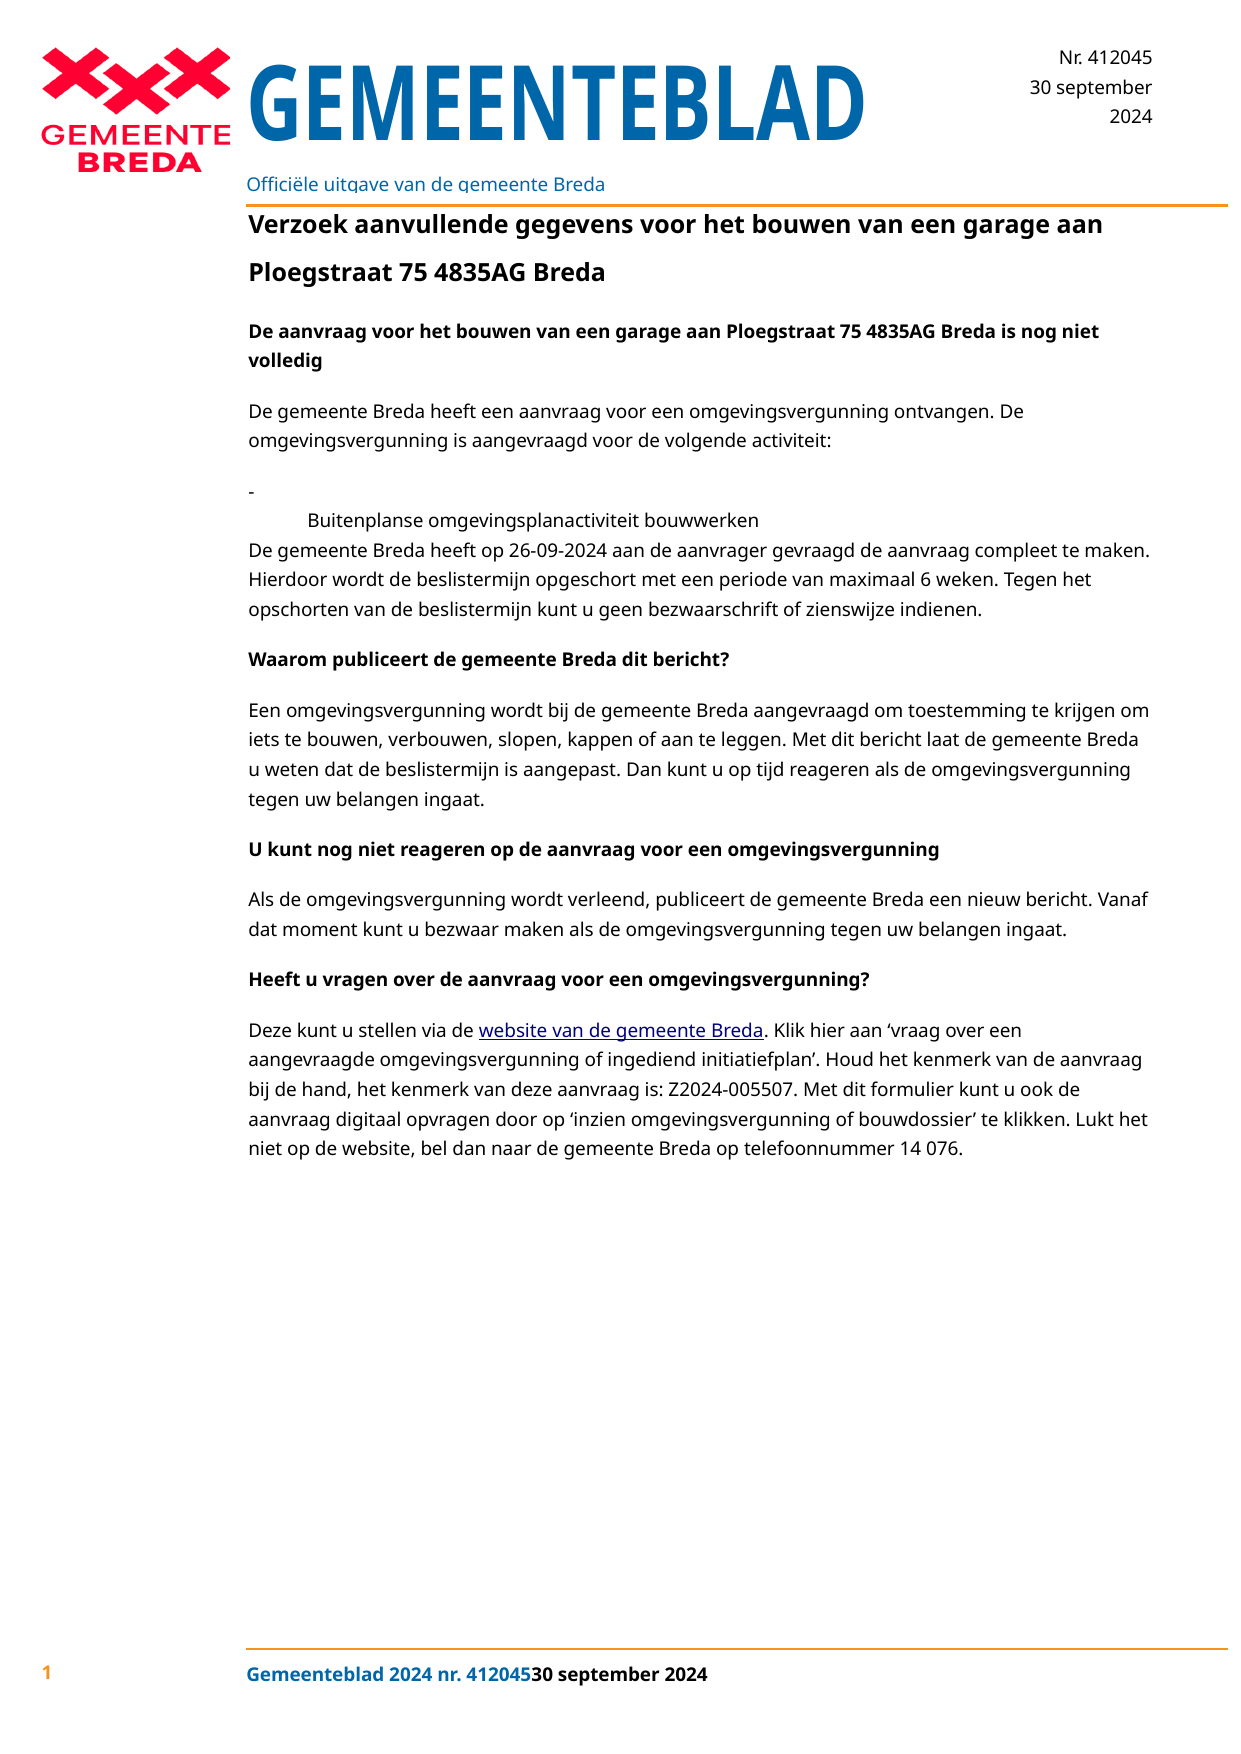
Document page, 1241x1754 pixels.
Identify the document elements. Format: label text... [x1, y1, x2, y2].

list Buitenplanse omgevingsplanactiviteit bouwwerken [248, 507, 1152, 533]
text Deze kunt u stellen via de website van de gemeente Breda. Klik hier aan ‘vraag over een aangevraagde omgevingsvergunning of ingediend initiatiefplan’. Houd het kenmerk van de aanvraag bij de hand, het kenmerk van deze aanvraag is: Z2024-005507. Met dit formulier kunt u ook de aanvraag digitaal opvragen door op ‘inzien omgevingsvergunning of bouwdossier’ te klikken. Lukt het niet op de website, bel dan naar de gemeente Breda op telefoonnummer 14 076. [248, 1017, 1152, 1161]
text Waarom publiceert de gemeente Breda dit bericht? [248, 647, 1152, 672]
text De gemeente Breda heeft op 26-09-2024 aan de aanvrager gevraagd de aanvraag compleet te maken. Hierdoor wordt de beslistermijn opgeschort met een periode van maximaal 6 weken. Tegen het opschorten van de beslistermijn kunt u geen bezwaarschrift of zienswijze indienen. [248, 537, 1152, 622]
text Verzoek aanvullende gegevens voor het bouwen van een garage aan Ploegstraat 75 4835AG Breda [248, 207, 1152, 288]
text De gemeente Breda heeft een aanvraag voor een omgevingsvergunning ontvangen. De omgevingsvergunning is aangevraagd voor de volgende activiteit: [248, 398, 1152, 453]
text De aanvraag voor het bouwen van een garage aan Ploegstraat 75 4835AG Breda is nog niet volledig [248, 318, 1152, 373]
text Heeft u vragen over de aanvraag voor een omgevingsvergunning? [248, 967, 1152, 992]
text Als de omgevingsvergunning wordt verleend, publiceert de gemeente Breda een nieuw bericht. Vanaf dat moment kunt u bezwaar maken als de omgevingsvergunning tegen uw belangen ingaat. [248, 887, 1152, 942]
text Een omgevingsvergunning wordt bij de gemeente Breda aangevraagd om toestemming te krijgen om iets te bouwen, verbouwen, slopen, kappen of aan te leggen. Met dit bericht laat de gemeente Breda u weten dat de beslistermijn is aangepast. Dan kunt u op tijd reageren als de omgevingsvergunning tegen uw belangen ingaat. [248, 697, 1152, 812]
text U kunt nog niet reageren op de aanvraag voor een omgevingsvergunning [248, 836, 1152, 862]
picture [41, 47, 231, 172]
